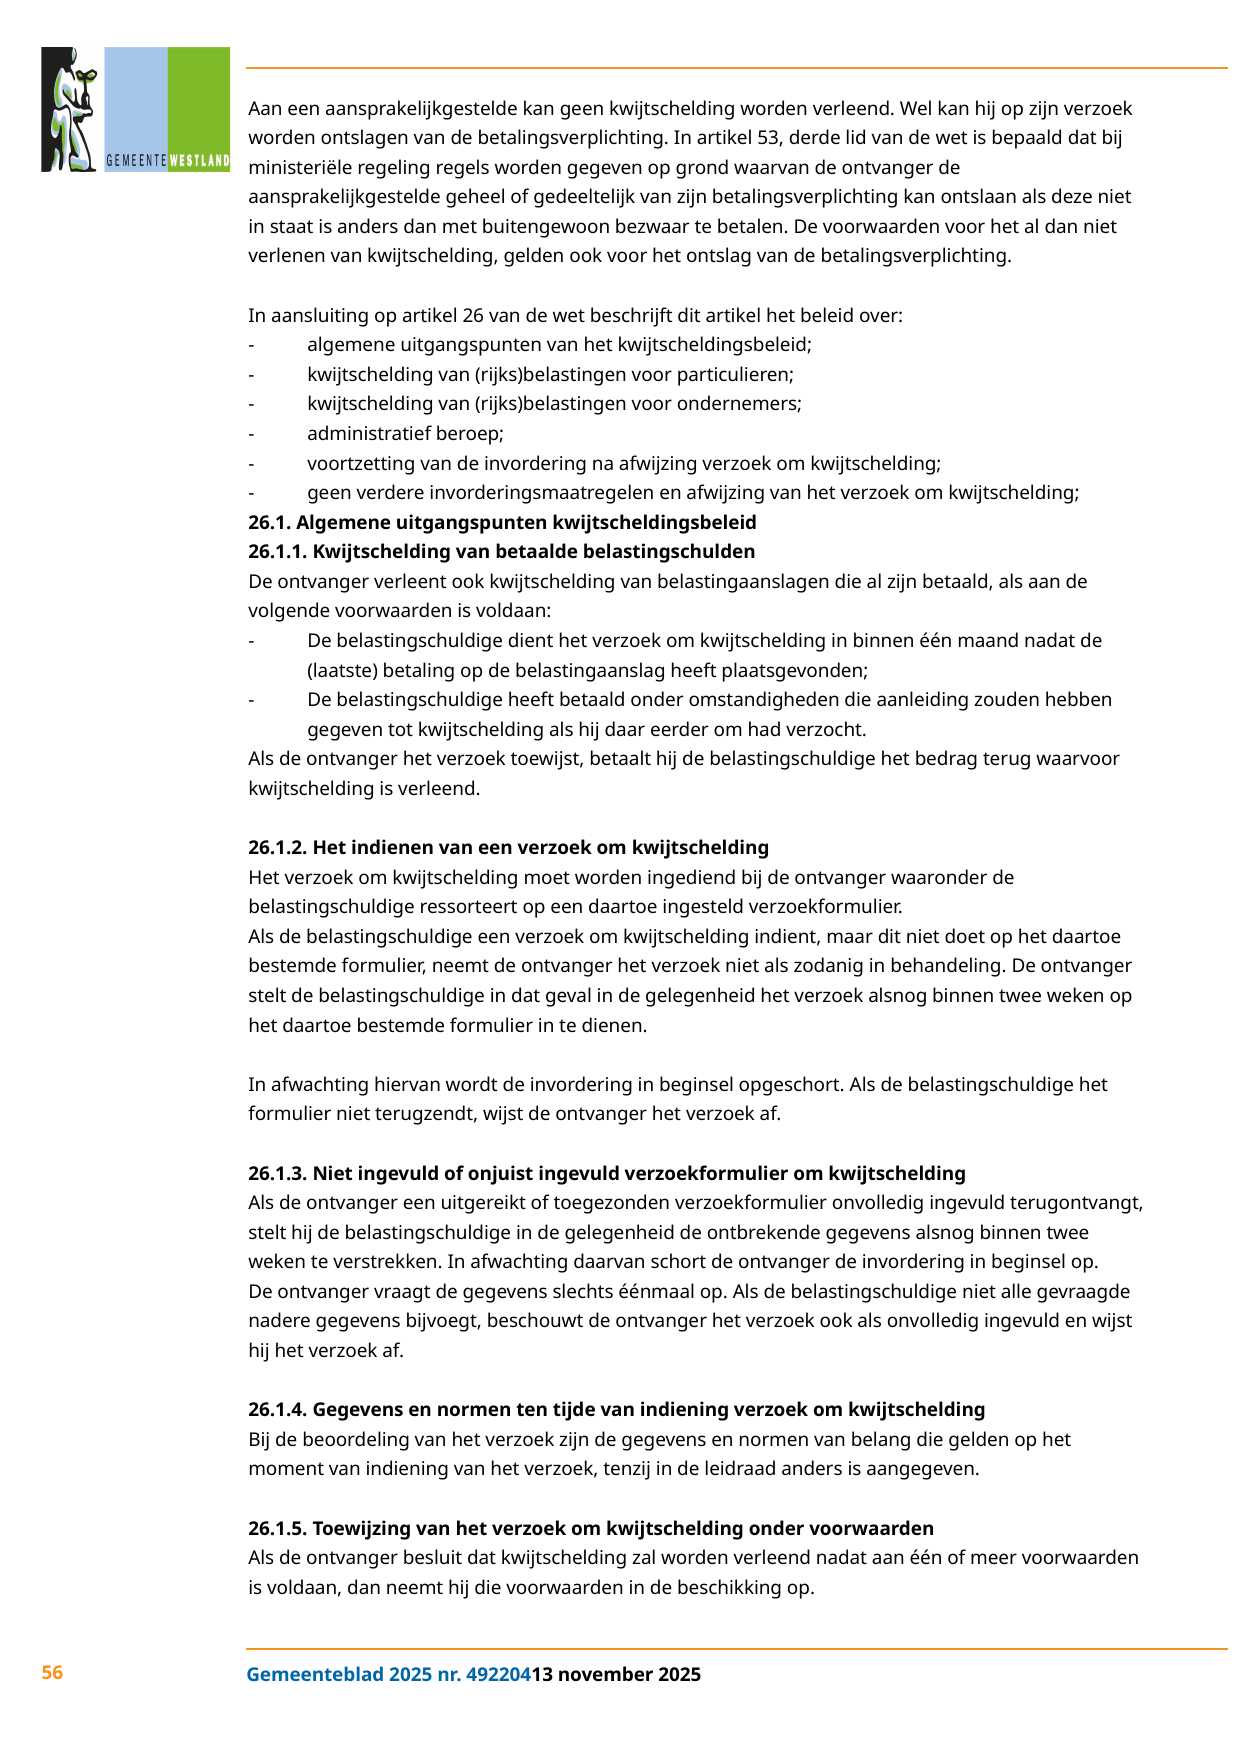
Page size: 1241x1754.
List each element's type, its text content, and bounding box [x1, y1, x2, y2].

text De ontvanger verleent ook kwijtschelding van belastingaanslagen die al zijn betaald, als aan de volgende voorwaarden is voldaan: [248, 568, 1152, 623]
text 26.1.1. Kwijtschelding van betaalde belastingschulden [248, 538, 1152, 564]
list De belastingschuldige dient het verzoek om kwijtschelding in binnen één maand nadat de (laatste) betaling op de belastingaanslag heeft plaatsgevonden; [248, 627, 1152, 683]
picture [41, 47, 231, 172]
text 26.1.4. Gegevens en normen ten tijde van indiening verzoek om kwijtschelding [248, 1396, 1152, 1422]
list algemene uitgangspunten van het kwijtscheldingsbeleid; [248, 331, 1152, 357]
text Aan een aansprakelijkgestelde kan geen kwijtschelding worden verleend. Wel kan hij op zijn verzoek worden ontslagen van de betalingsverplichting. In artikel 53, derde lid van de wet is bepaald dat bij ministeriële regeling regels worden gegeven op grond waarvan de ontvanger de aansprakelijkgestelde geheel of gedeeltelijk van zijn betalingsverplichting kan ontslaan als deze niet in staat is anders dan met buitengewoon bezwaar te betalen. De voorwaarden voor het al dan niet verlenen van kwijtschelding, gelden ook voor het ontslag van de betalingsverplichting. [248, 95, 1152, 268]
text 26.1.5. Toewijzing van het verzoek om kwijtschelding onder voorwaarden [248, 1515, 1152, 1541]
text Als de ontvanger het verzoek toewijst, betaalt hij de belastingschuldige het bedrag terug waarvoor kwijtschelding is verleend. [248, 746, 1152, 801]
list administratief beroep; [248, 420, 1152, 446]
list geen verdere invorderingsmaatregelen en afwijzing van het verzoek om kwijtschelding; [248, 479, 1152, 505]
list kwijtschelding van (rijks)belastingen voor ondernemers; [248, 391, 1152, 416]
text Als de belastingschuldige een verzoek om kwijtschelding indient, maar dit niet doet op het daartoe bestemde formulier, neemt de ontvanger het verzoek niet als zodanig in behandeling. De ontvanger stelt de belastingschuldige in dat geval in de gelegenheid het verzoek alsnog binnen twee weken op het daartoe bestemde formulier in te dienen. [248, 923, 1152, 1038]
text In aansluiting op artikel 26 van de wet beschrijft dit artikel het beleid over: [248, 302, 1152, 328]
text In afwachting hiervan wordt de invordering in beginsel opgeschort. Als de belastingschuldige het formulier niet terugzendt, wijst de ontvanger het verzoek af. [248, 1071, 1152, 1126]
text Als de ontvanger besluit dat kwijtschelding zal worden verleend nadat aan één of meer voorwaarden is voldaan, dan neemt hij die voorwaarden in de beschikking op. [248, 1544, 1152, 1600]
text 26.1. Algemene uitgangspunten kwijtscheldingsbeleid [248, 509, 1152, 535]
text 26.1.2. Het indienen van een verzoek om kwijtschelding [248, 834, 1152, 860]
text De ontvanger vraagt de gegevens slechts éénmaal op. Als de belastingschuldige niet alle gevraagde nadere gegevens bijvoegt, beschouwt de ontvanger het verzoek ook als onvolledig ingevuld en wijst hij het verzoek af. [248, 1278, 1152, 1363]
text Als de ontvanger een uitgereikt of toegezonden verzoekformulier onvolledig ingevuld terugontvangt, stelt hij de belastingschuldige in de gelegenheid de ontbrekende gegevens alsnog binnen twee weken te verstrekken. In afwachting daarvan schort de ontvanger de invordering in beginsel op. [248, 1189, 1152, 1274]
text Het verzoek om kwijtschelding moet worden ingediend bij de ontvanger waaronder de belastingschuldige ressorteert op een daartoe ingesteld verzoekformulier. [248, 864, 1152, 919]
list voortzetting van de invordering na afwijzing verzoek om kwijtschelding; [248, 450, 1152, 476]
list De belastingschuldige heeft betaald onder omstandigheden die aanleiding zouden hebben gegeven tot kwijtschelding als hij daar eerder om had verzocht. [248, 686, 1152, 742]
text 26.1.3. Niet ingevuld of onjuist ingevuld verzoekformulier om kwijtschelding [248, 1160, 1152, 1186]
text Bij de beoordeling van het verzoek zijn de gegevens en normen van belang die gelden op het moment van indiening van het verzoek, tenzij in de leidraad anders is aangegeven. [248, 1426, 1152, 1481]
list kwijtschelding van (rijks)belastingen voor particulieren; [248, 361, 1152, 387]
